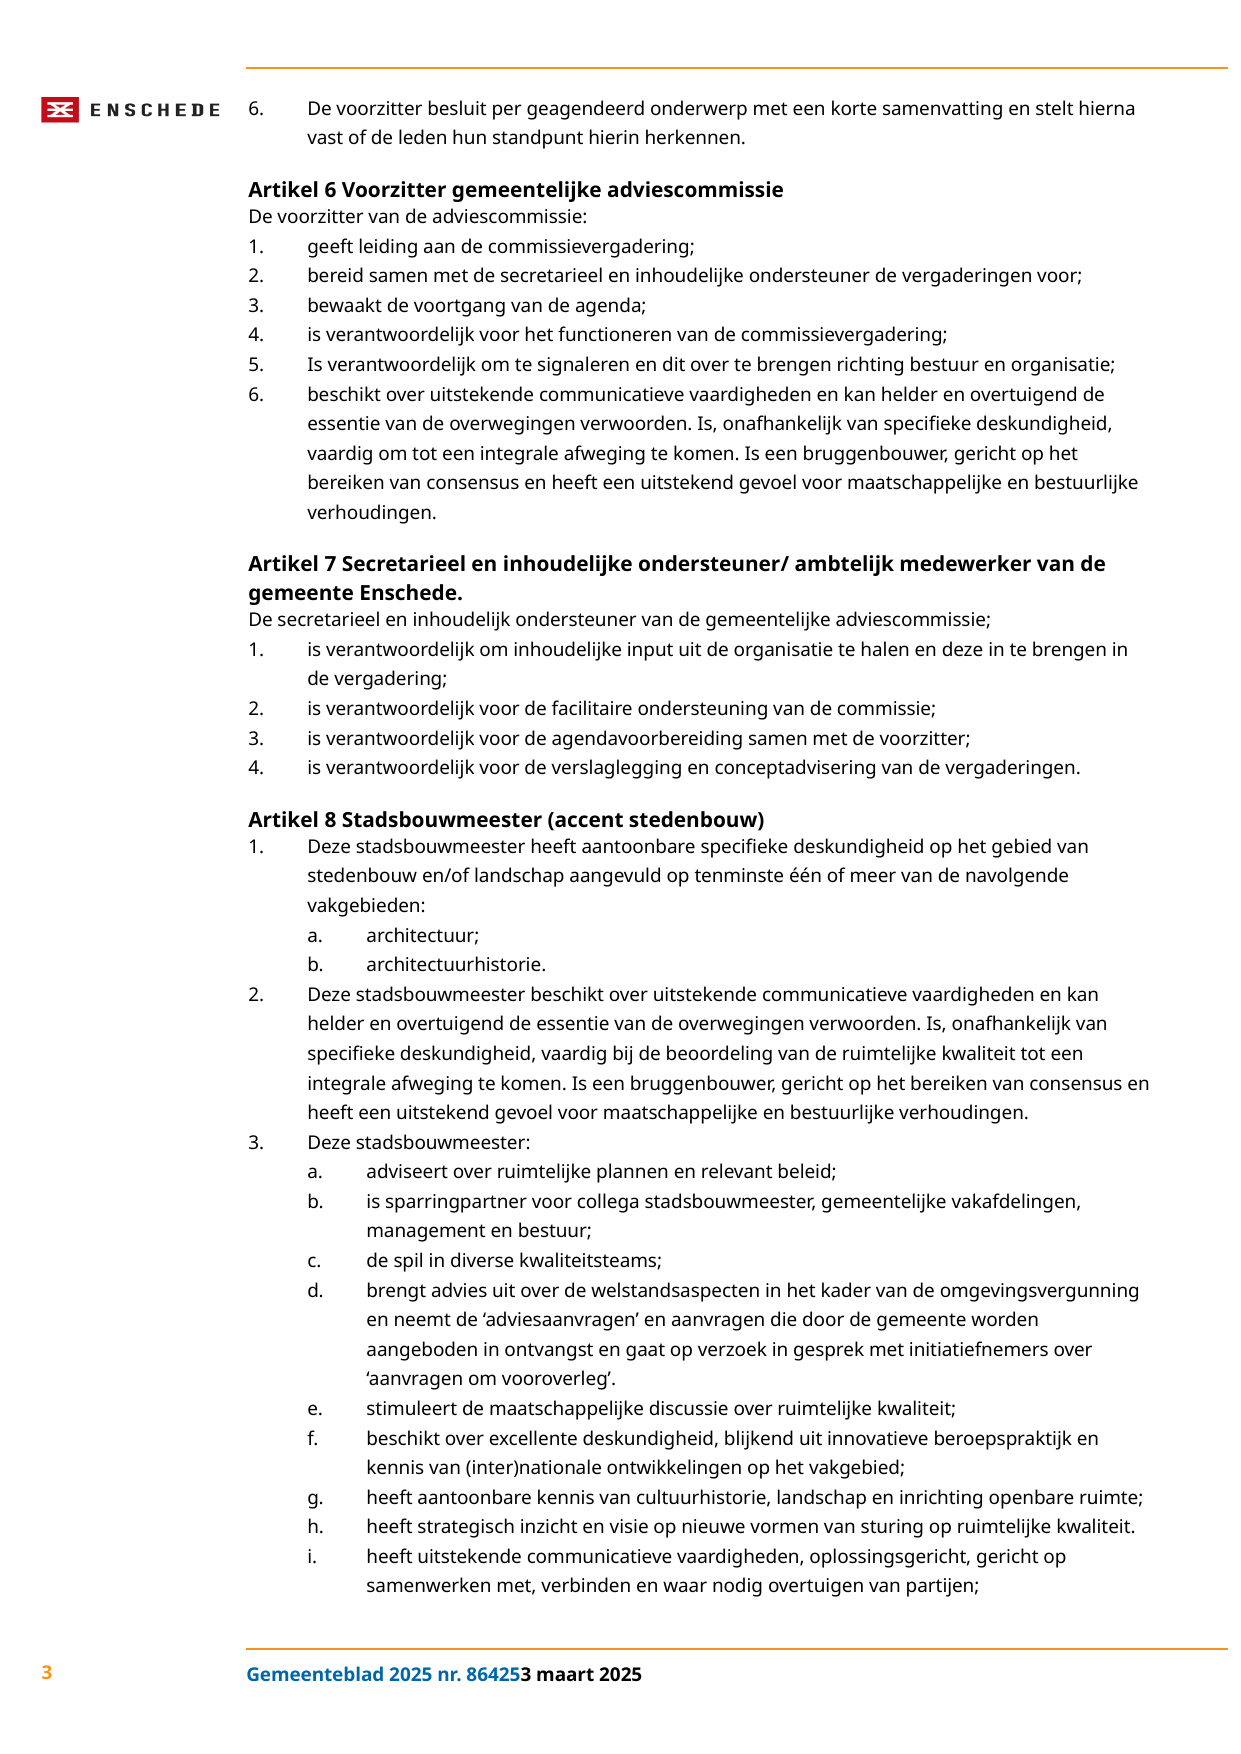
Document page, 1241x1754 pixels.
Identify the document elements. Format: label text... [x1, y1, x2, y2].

text De secretarieel en inhoudelijk ondersteuner van de gemeentelijke adviescommissie; [248, 606, 1152, 632]
list heeft strategisch inzicht en visie op nieuwe vormen van sturing op ruimtelijke kwaliteit. [307, 1513, 1152, 1539]
list heeft aantoonbare kennis van cultuurhistorie, landschap en inrichting openbare ruimte; [307, 1484, 1152, 1510]
text Artikel 7 Secretarieel en inhoudelijke ondersteuner/ ambtelijk medewerker van de gemeente Enschede. [248, 549, 1152, 606]
list architectuurhistorie. [307, 951, 1152, 977]
list is verantwoordelijk voor het functioneren van de commissievergadering; [248, 322, 1152, 347]
list Deze stadsbouwmeester heeft aantoonbare specifieke deskundigheid op het gebied van stedenbouw en/of landschap aangevuld op tenminste één of meer van de navolgende vakgebieden: [248, 833, 1152, 918]
list is verantwoordelijk om inhoudelijke input uit de organisatie te halen en deze in te brengen in de vergadering; [248, 636, 1152, 691]
list stimuleert de maatschappelijke discussie over ruimtelijke kwaliteit; [307, 1395, 1152, 1421]
list Is verantwoordelijk om te signaleren en dit over te brengen richting bestuur en organisatie; [248, 351, 1152, 377]
list beschikt over uitstekende communicatieve vaardigheden en kan helder en overtuigend de essentie van de overwegingen verwoorden. Is, onafhankelijk van specifieke deskundigheid, vaardig om tot een integrale afweging te komen. Is een bruggenbouwer, gericht op het bereiken van consensus en heeft een uitstekend gevoel voor maatschappelijke en bestuurlijke verhoudingen. [248, 381, 1152, 525]
text Artikel 6 Voorzitter gemeentelijke adviescommissie [248, 175, 1152, 203]
list is verantwoordelijk voor de verslaglegging en conceptadvisering van de vergaderingen. [248, 754, 1152, 780]
list De voorzitter besluit per geagendeerd onderwerp met een korte samenvatting en stelt hierna vast of de leden hun standpunt hierin herkennen. [248, 95, 1152, 150]
list bewaakt de voortgang van de agenda; [248, 292, 1152, 318]
list is sparringpartner voor collega stadsbouwmeester, gemeentelijke vakafdelingen, management en bestuur; [307, 1188, 1152, 1243]
picture [41, 47, 231, 172]
text Artikel 8 Stadsbouwmeester (accent stedenbouw) [248, 805, 1152, 833]
list brengt advies uit over de welstandsaspecten in het kader van de omgevingsvergunning en neemt de ‘adviesaanvragen’ en aanvragen die door de gemeente worden aangeboden in ontvangst en gaat op verzoek in gesprek met initiatiefnemers over ‘aanvragen om vooroverleg’. [307, 1277, 1152, 1391]
list de spil in diverse kwaliteitsteams; [307, 1247, 1152, 1273]
list adviseert over ruimtelijke plannen en relevant beleid; [307, 1158, 1152, 1184]
list Deze stadsbouwmeester beschikt over uitstekende communicatieve vaardigheden en kan helder en overtuigend de essentie van de overwegingen verwoorden. Is, onafhankelijk van specifieke deskundigheid, vaardig bij de beoordeling van de ruimtelijke kwaliteit tot een integrale afweging te komen. Is een bruggenbouwer, gericht op het bereiken van consensus en heeft een uitstekend gevoel voor maatschappelijke en bestuurlijke verhoudingen. [248, 981, 1152, 1125]
list heeft uitstekende communicatieve vaardigheden, oplossingsgericht, gericht op samenwerken met, verbinden en waar nodig overtuigen van partijen; [307, 1543, 1152, 1598]
list geeft leiding aan de commissievergadering; [248, 233, 1152, 258]
text De voorzitter van de adviescommissie: [248, 203, 1152, 229]
list beschikt over excellente deskundigheid, blijkend uit innovatieve beroepspraktijk en kennis van (inter)nationale ontwikkelingen op het vakgebied; [307, 1425, 1152, 1480]
list Deze stadsbouwmeester: [248, 1129, 1152, 1155]
list is verantwoordelijk voor de facilitaire ondersteuning van de commissie; [248, 695, 1152, 721]
list bereid samen met de secretarieel en inhoudelijke ondersteuner de vergaderingen voor; [248, 262, 1152, 288]
list is verantwoordelijk voor de agendavoorbereiding samen met de voorzitter; [248, 725, 1152, 750]
list architectuur; [307, 922, 1152, 948]
